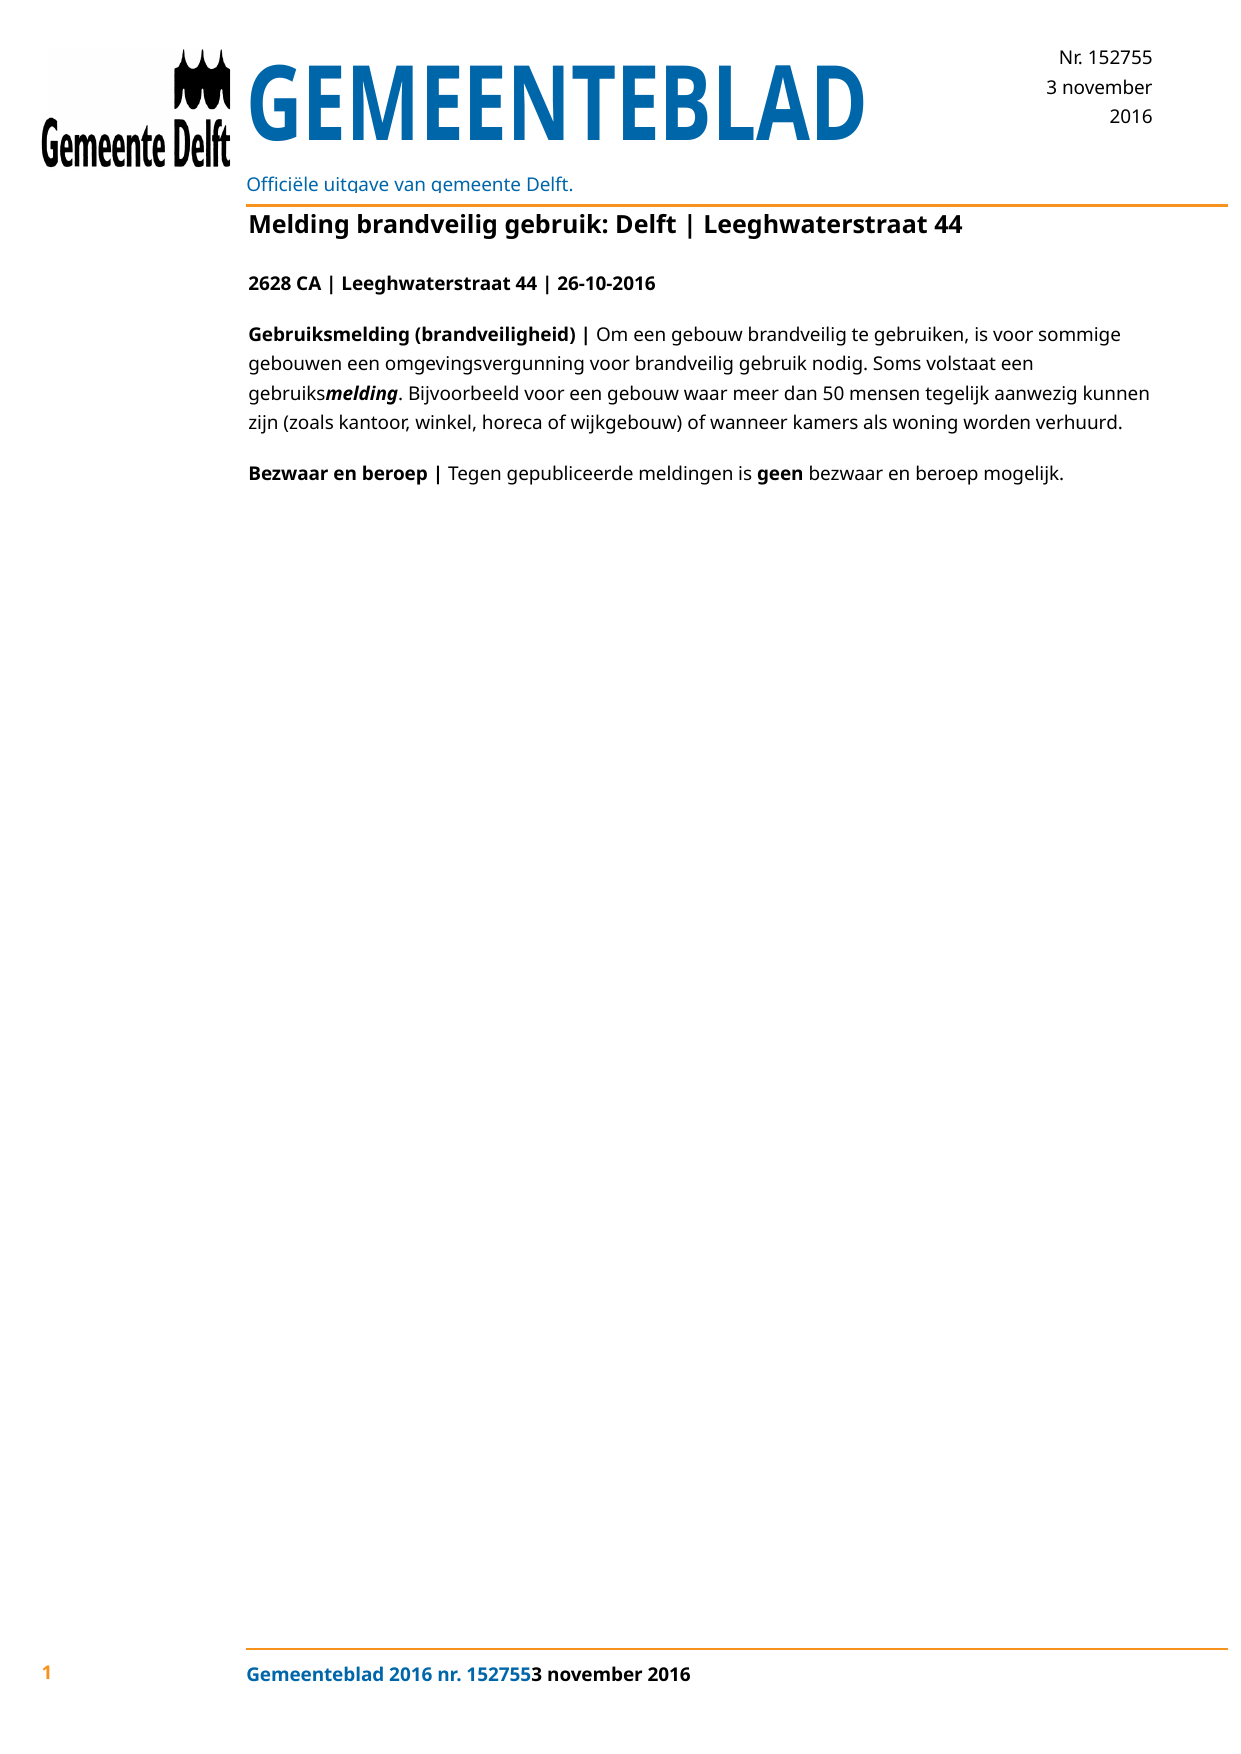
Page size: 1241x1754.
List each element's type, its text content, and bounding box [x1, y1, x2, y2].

text Gebruiksmelding (brandveiligheid) | Om een gebouw brandveilig te gebruiken, is voor sommige gebouwen een omgevingsvergunning voor brandveilig gebruik nodig. Soms volstaat een gebruiksmelding. Bijvoorbeeld voor een gebouw waar meer dan 50 mensen tegelijk aanwezig kunnen zijn (zoals kantoor, winkel, horeca of wijkgebouw) of wanneer kamers als woning worden verhuurd. [248, 321, 1152, 435]
picture [41, 47, 231, 172]
text Bezwaar en beroep | Tegen gepubliceerde meldingen is geen bezwaar en beroep mogelijk. [248, 460, 1152, 486]
text Melding brandveilig gebruik: Delft | Leeghwaterstraat 44 [248, 207, 1152, 241]
text 2628 CA | Leeghwaterstraat 44 | 26-10-2016 [248, 270, 1152, 296]
